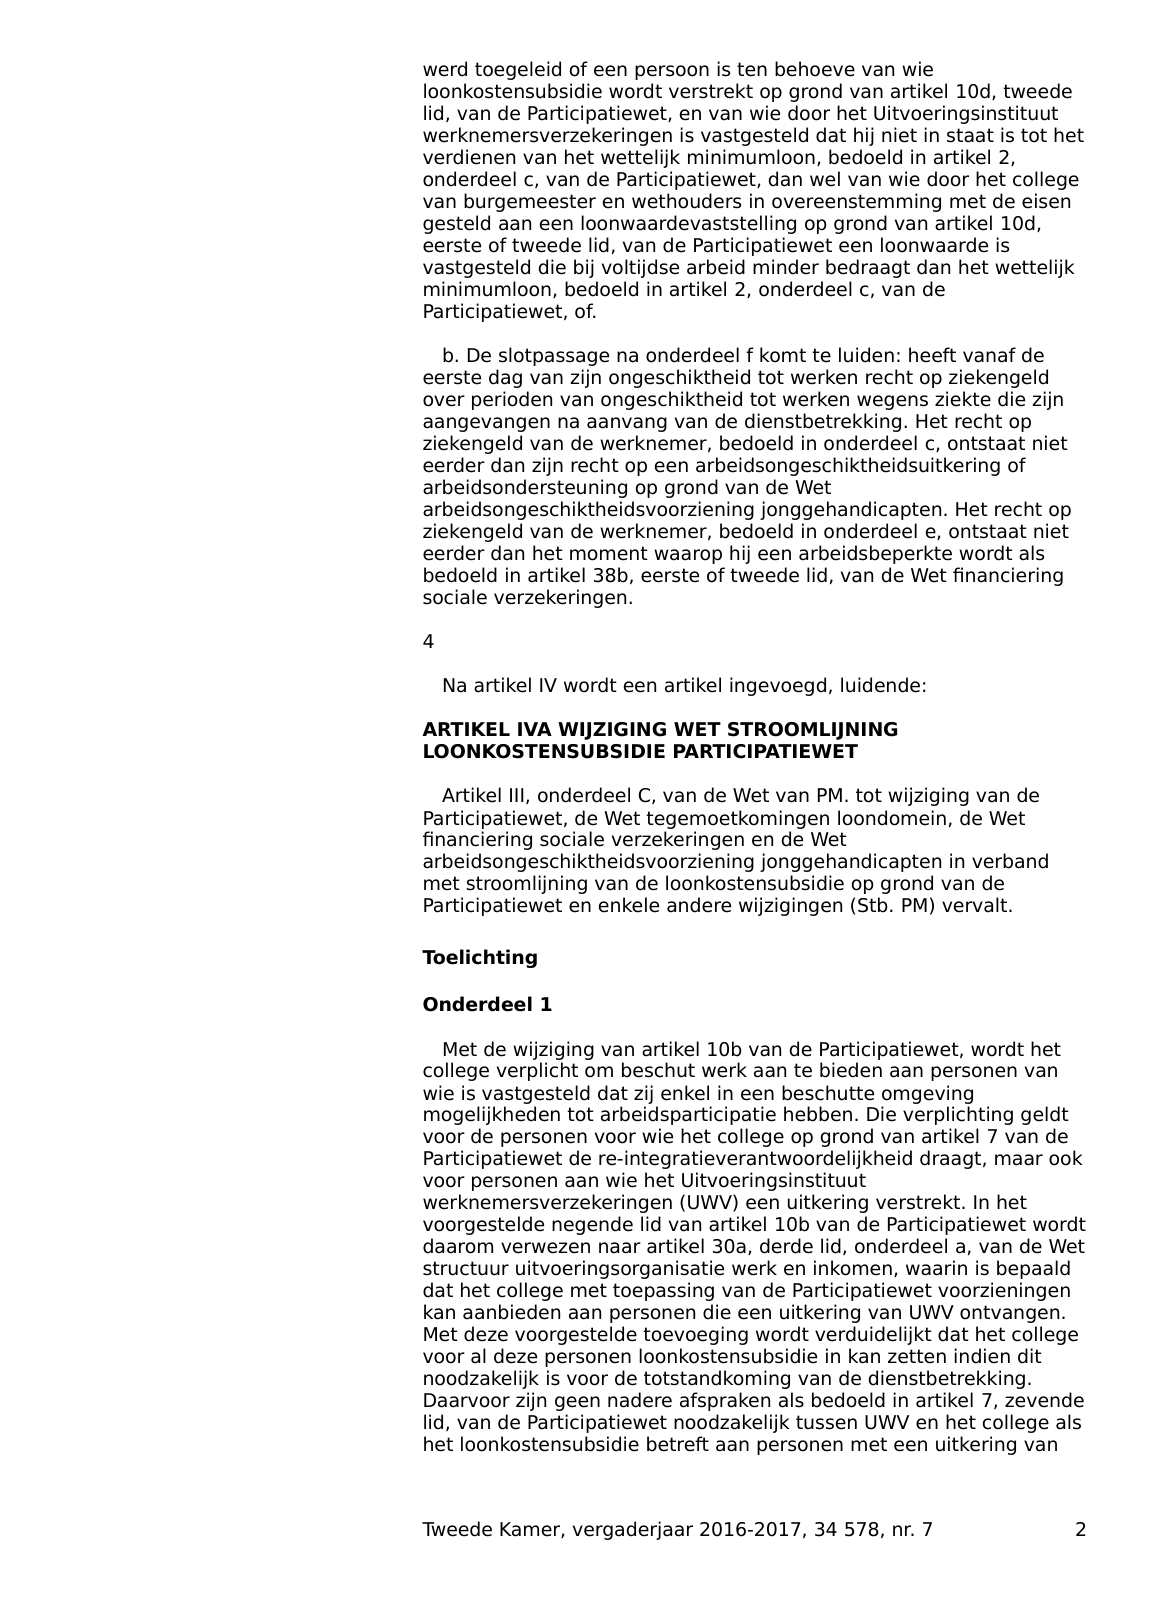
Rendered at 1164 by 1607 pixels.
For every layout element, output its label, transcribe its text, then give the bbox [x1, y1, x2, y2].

text Met de wijziging van artikel 10b van de Participatiewet, wordt het college verplicht om beschut werk aan te bieden aan personen van wie is vastgesteld dat zij enkel in een beschutte omgeving mogelijkheden tot arbeidsparticipatie hebben. Die verplichting geldt voor de personen voor wie het college op grond van artikel 7 van de Participatiewet de re-integratieverantwoordelijkheid draagt, maar ook voor personen aan wie het Uitvoeringsinstituut werknemersverzekeringen (UWV) een uitkering verstrekt. In het voorgestelde negende lid van artikel 10b van de Participatiewet wordt daarom verwezen naar artikel 30a, derde lid, onderdeel a, van de Wet structuur uitvoeringsorganisatie werk en inkomen, waarin is bepaald dat het college met toepassing van de Participatiewet voorzieningen kan aanbieden aan personen die een uitkering van UWV ontvangen. Met deze voorgestelde toevoeging wordt verduidelijkt dat het college voor al deze personen loonkostensubsidie in kan zetten indien dit noodzakelijk is voor de totstandkoming van de dienstbetrekking. Daarvoor zijn geen nadere afspraken als bedoeld in artikel 7, zevende lid, van de Participatiewet noodzakelijk tussen UWV en het college als het loonkostensubsidie betreft aan personen met een uitkering van [422, 1038, 1087, 1456]
subtitle ARTIKEL IVA WIJZIGING WET STROOMLIJNING LOONKOSTENSUBSIDIE PARTICIPATIEWET [422, 719, 1087, 763]
text Artikel III, onderdeel C, van de Wet van PM. tot wijziging van de Participatiewet, de Wet tegemoetkomingen loondomein, de Wet financiering sociale verzekeringen en de Wet arbeidsongeschiktheidsvoorziening jonggehandicapten in verband met stroomlijning van de loonkostensubsidie op grond van de Participatiewet en enkele andere wijzigingen (Stb. PM) vervalt. [422, 785, 1087, 917]
subtitle 4 [422, 631, 1087, 653]
text Na artikel IV wordt een artikel ingevoegd, luidende: [422, 675, 1087, 697]
text werd toegeleid of een persoon is ten behoeve van wie loonkostensubsidie wordt verstrekt op grond van artikel 10d, tweede lid, van de Participatiewet, en van wie door het Uitvoeringsinstituut werknemersverzekeringen is vastgesteld dat hij niet in staat is tot het verdienen van het wettelijk minimumloon, bedoeld in artikel 2, onderdeel c, van de Participatiewet, dan wel van wie door het college van burgemeester en wethouders in overeenstemming met de eisen gesteld aan een loonwaardevaststelling op grond van artikel 10d, eerste of tweede lid, van de Participatiewet een loonwaarde is vastgesteld die bij voltijdse arbeid minder bedraagt dan het wettelijk minimumloon, bedoeld in artikel 2, onderdeel c, van de Participatiewet, of. [422, 59, 1087, 323]
subtitle Onderdeel 1 [422, 994, 1087, 1016]
text b. De slotpassage na onderdeel f komt te luiden: heeft vanaf de eerste dag van zijn ongeschiktheid tot werken recht op ziekengeld over perioden van ongeschiktheid tot werken wegens ziekte die zijn aangevangen na aanvang van de dienstbetrekking. Het recht op ziekengeld van de werknemer, bedoeld in onderdeel c, ontstaat niet eerder dan zijn recht op een arbeidsongeschiktheidsuitkering of arbeidsondersteuning op grond van de Wet arbeidsongeschiktheidsvoorziening jonggehandicapten. Het recht op ziekengeld van de werknemer, bedoeld in onderdeel e, ontstaat niet eerder dan het moment waarop hij een arbeidsbeperkte wordt als bedoeld in artikel 38b, eerste of tweede lid, van de Wet financiering sociale verzekeringen. [422, 345, 1087, 609]
subtitle Toelichting [422, 947, 1087, 969]
